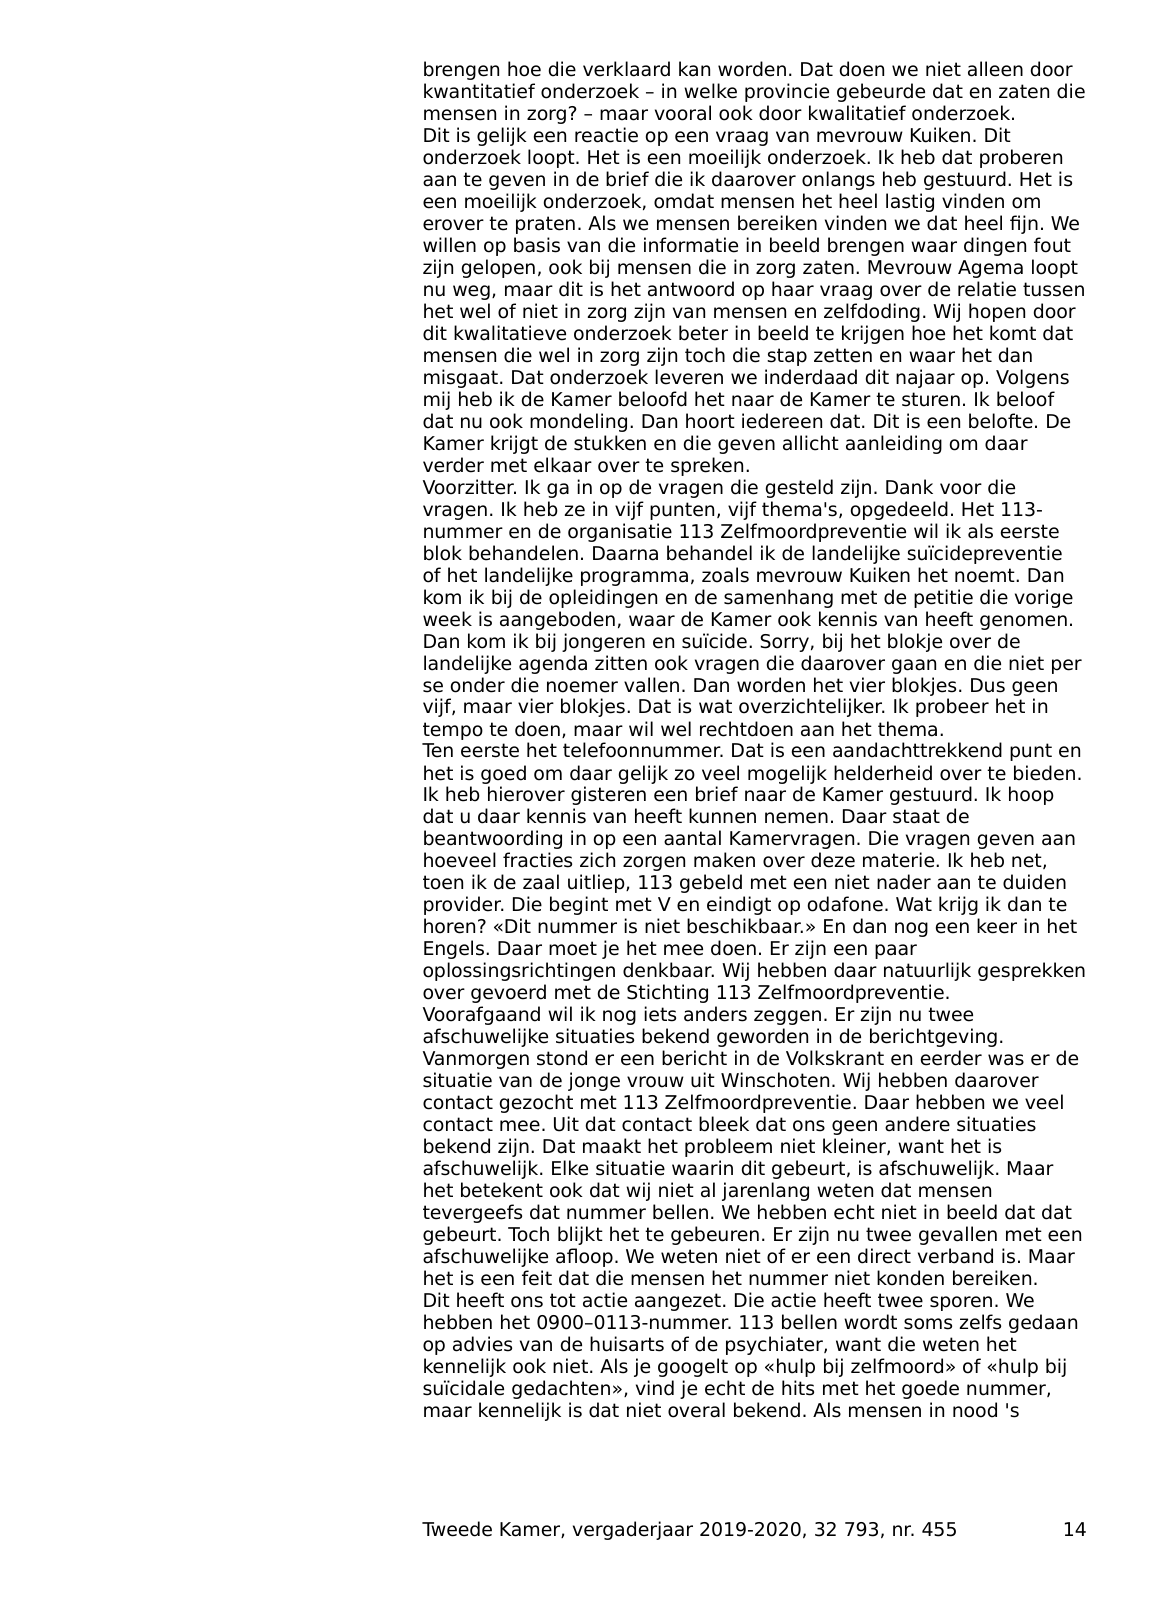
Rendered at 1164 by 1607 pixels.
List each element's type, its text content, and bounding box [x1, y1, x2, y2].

text Voorzitter. Ik ga in op de vragen die gesteld zijn. Dank voor die vragen. Ik heb ze in vijf punten, vijf thema's, opgedeeld. Het 113-nummer en de organisatie 113 Zelfmoordpreventie wil ik als eerste blok behandelen. Daarna behandel ik de landelijke suïcidepreventie of het landelijke programma, zoals mevrouw Kuiken het noemt. Dan kom ik bij de opleidingen en de samenhang met de petitie die vorige week is aangeboden, waar de Kamer ook kennis van heeft genomen. Dan kom ik bij jongeren en suïcide. Sorry, bij het blokje over de landelijke agenda zitten ook vragen die daarover gaan en die niet per se onder die noemer vallen. Dan worden het vier blokjes. Dus geen vijf, maar vier blokjes. Dat is wat overzichtelijker. Ik probeer het in tempo te doen, maar wil wel rechtdoen aan het thema. [422, 477, 1087, 740]
text brengen hoe die verklaard kan worden. Dat doen we niet alleen door kwantitatief onderzoek – in welke provincie gebeurde dat en zaten die mensen in zorg? – maar vooral ook door kwalitatief onderzoek. [422, 59, 1087, 125]
text Voorafgaand wil ik nog iets anders zeggen. Er zijn nu twee afschuwelijke situaties bekend geworden in de berichtgeving. Vanmorgen stond er een bericht in de Volkskrant en eerder was er de situatie van de jonge vrouw uit Winschoten. Wij hebben daarover contact gezocht met 113 Zelfmoordpreventie. Daar hebben we veel contact mee. Uit dat contact bleek dat ons geen andere situaties bekend zijn. Dat maakt het probleem niet kleiner, want het is afschuwelijk. Elke situatie waarin dit gebeurt, is afschuwelijk. Maar het betekent ook dat wij niet al jarenlang weten dat mensen tevergeefs dat nummer bellen. We hebben echt niet in beeld dat dat gebeurt. Toch blijkt het te gebeuren. Er zijn nu twee gevallen met een afschuwelijke afloop. We weten niet of er een direct verband is. Maar het is een feit dat die mensen het nummer niet konden bereiken. [422, 1004, 1087, 1290]
text Dit heeft ons tot actie aangezet. Die actie heeft twee sporen. We hebben het 0900–0113-nummer. 113 bellen wordt soms zelfs gedaan op advies van de huisarts of de psychiater, want die weten het kennelijk ook niet. Als je googelt op «hulp bij zelfmoord» of «hulp bij suïcidale gedachten», vind je echt de hits met het goede nummer, maar kennelijk is dat niet overal bekend. Als mensen in nood 's [422, 1290, 1087, 1422]
text Ten eerste het telefoonnummer. Dat is een aandachttrekkend punt en het is goed om daar gelijk zo veel mogelijk helderheid over te bieden. Ik heb hierover gisteren een brief naar de Kamer gestuurd. Ik hoop dat u daar kennis van heeft kunnen nemen. Daar staat de beantwoording in op een aantal Kamervragen. Die vragen geven aan hoeveel fracties zich zorgen maken over deze materie. Ik heb net, toen ik de zaal uitliep, 113 gebeld met een niet nader aan te duiden provider. Die begint met V en eindigt op odafone. Wat krijg ik dan te horen? «Dit nummer is niet beschikbaar.» En dan nog een keer in het Engels. Daar moet je het mee doen. Er zijn een paar oplossingsrichtingen denkbaar. Wij hebben daar natuurlijk gesprekken over gevoerd met de Stichting 113 Zelfmoordpreventie. [422, 740, 1087, 1004]
text Dit is gelijk een reactie op een vraag van mevrouw Kuiken. Dit onderzoek loopt. Het is een moeilijk onderzoek. Ik heb dat proberen aan te geven in de brief die ik daarover onlangs heb gestuurd. Het is een moeilijk onderzoek, omdat mensen het heel lastig vinden om erover te praten. Als we mensen bereiken vinden we dat heel fijn. We willen op basis van die informatie in beeld brengen waar dingen fout zijn gelopen, ook bij mensen die in zorg zaten. Mevrouw Agema loopt nu weg, maar dit is het antwoord op haar vraag over de relatie tussen het wel of niet in zorg zijn van mensen en zelfdoding. Wij hopen door dit kwalitatieve onderzoek beter in beeld te krijgen hoe het komt dat mensen die wel in zorg zijn toch die stap zetten en waar het dan misgaat. Dat onderzoek leveren we inderdaad dit najaar op. Volgens mij heb ik de Kamer beloofd het naar de Kamer te sturen. Ik beloof dat nu ook mondeling. Dan hoort iedereen dat. Dit is een belofte. De Kamer krijgt de stukken en die geven allicht aanleiding om daar verder met elkaar over te spreken. [422, 125, 1087, 477]
